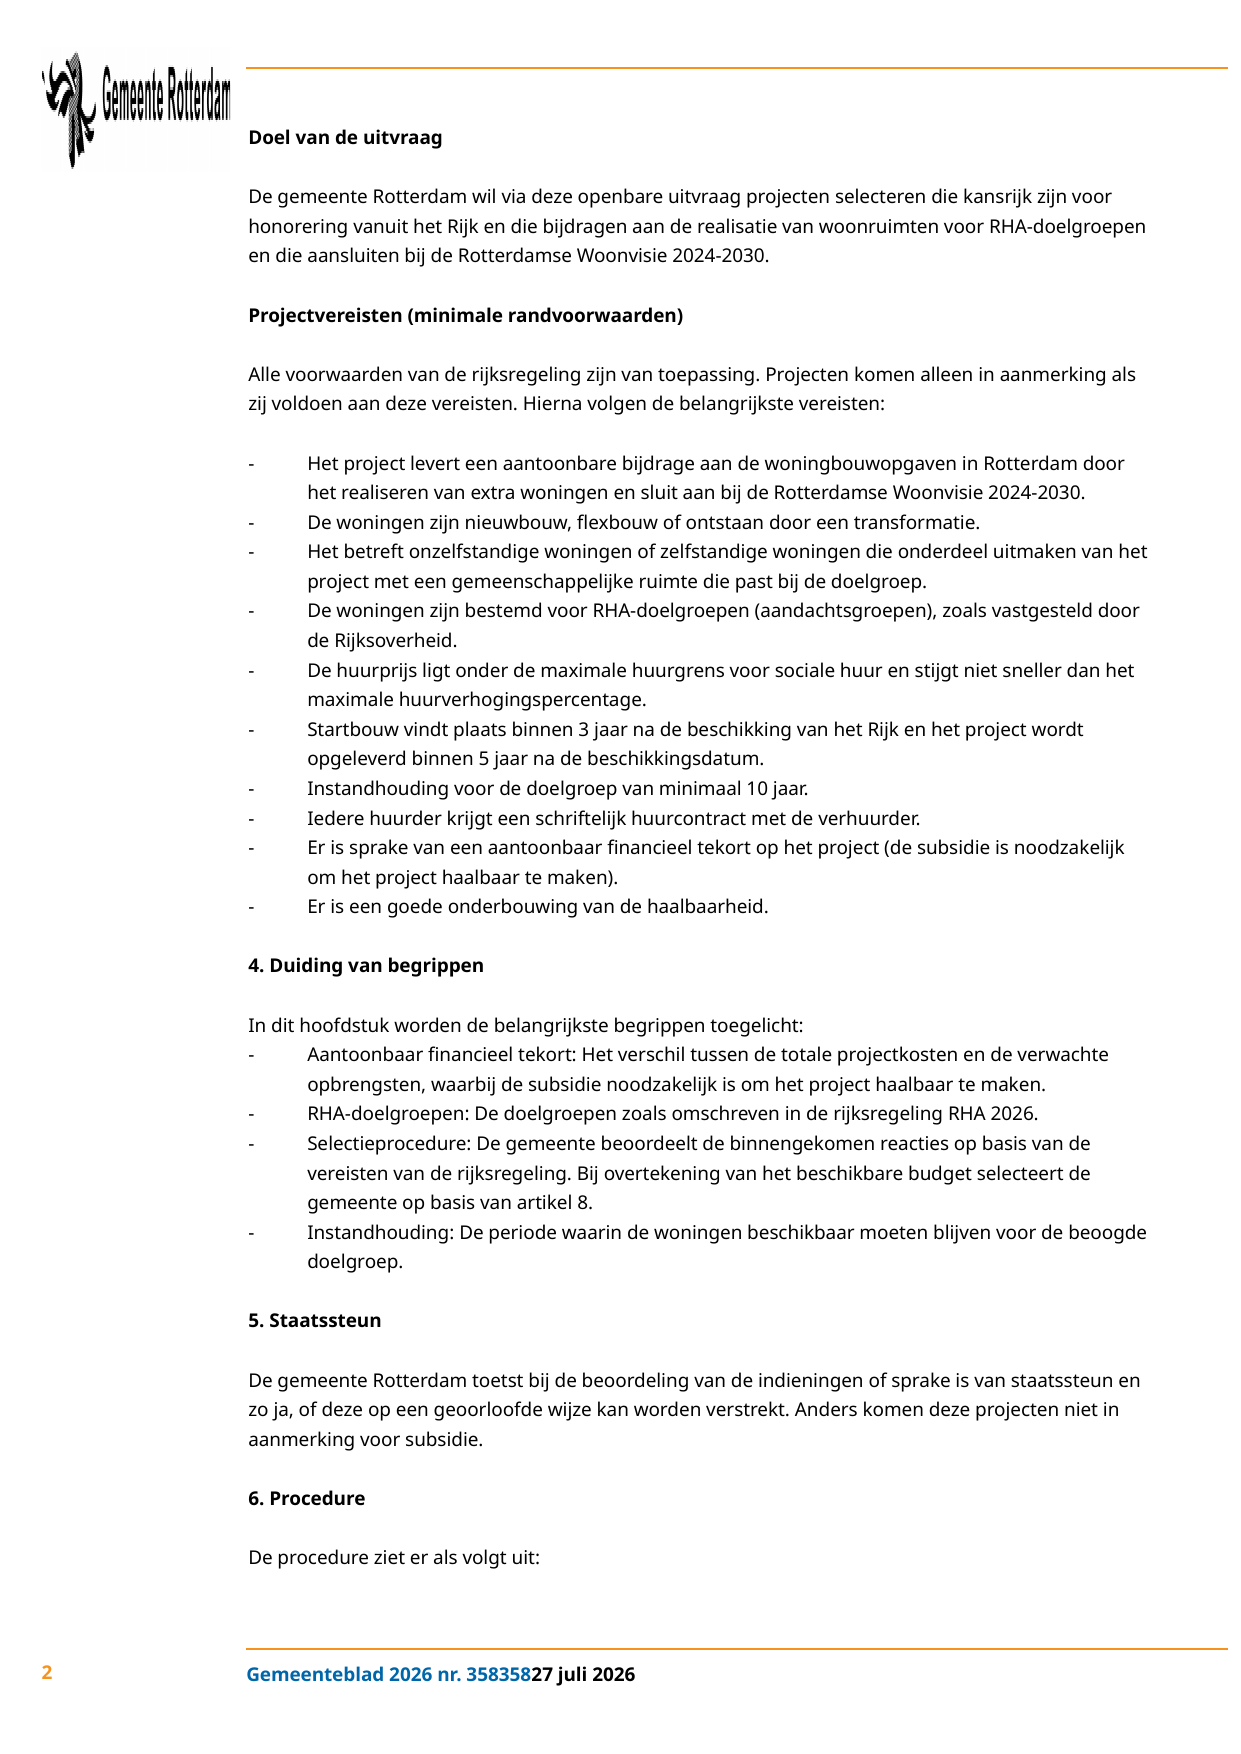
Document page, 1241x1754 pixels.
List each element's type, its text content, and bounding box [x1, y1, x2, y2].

text In dit hoofdstuk worden de belangrijkste begrippen toegelicht: [248, 1012, 1152, 1038]
list De woningen zijn nieuwbouw, flexbouw of ontstaan door een transformatie. [248, 509, 1152, 535]
text 4. Duiding van begrippen [248, 953, 1152, 978]
picture [41, 47, 231, 172]
list Het betreft onzelfstandige woningen of zelfstandige woningen die onderdeel uitmaken van het project met een gemeenschappelijke ruimte die past bij de doelgroep. [248, 538, 1152, 594]
list Aantoonbaar financieel tekort: Het verschil tussen de totale projectkosten en de verwachte opbrengsten, waarbij de subsidie noodzakelijk is om het project haalbaar te maken. [248, 1041, 1152, 1097]
list De huurprijs ligt onder de maximale huurgrens voor sociale huur en stijgt niet sneller dan het maximale huurverhogingspercentage. [248, 657, 1152, 712]
text Doel van de uitvraag [248, 124, 1152, 150]
list De woningen zijn bestemd voor RHA-doelgroepen (aandachtsgroepen), zoals vastgesteld door de Rijksoverheid. [248, 598, 1152, 653]
list Startbouw vindt plaats binnen 3 jaar na de beschikking van het Rijk en het project wordt opgeleverd binnen 5 jaar na de beschikkingsdatum. [248, 716, 1152, 771]
list Instandhouding: De periode waarin de woningen beschikbaar moeten blijven voor de beoogde doelgroep. [248, 1219, 1152, 1274]
text De procedure ziet er als volgt uit: [248, 1544, 1152, 1570]
text 5. Staatssteun [248, 1308, 1152, 1333]
list Selectieprocedure: De gemeente beoordeelt de binnengekomen reacties op basis van de vereisten van de rijksregeling. Bij overtekening van het beschikbare budget selecteert de gemeente op basis van artikel 8. [248, 1130, 1152, 1215]
text Projectvereisten (minimale randvoorwaarden) [248, 302, 1152, 328]
list Iedere huurder krijgt een schriftelijk huurcontract met de verhuurder. [248, 805, 1152, 831]
text 6. Procedure [248, 1485, 1152, 1511]
text De gemeente Rotterdam toetst bij de beoordeling van de indieningen of sprake is van staatssteun en zo ja, of deze op een geoorloofde wijze kan worden verstrekt. Anders komen deze projecten niet in aanmerking voor subsidie. [248, 1367, 1152, 1452]
list Er is een goede onderbouwing van de haalbaarheid. [248, 893, 1152, 919]
text Alle voorwaarden van de rijksregeling zijn van toepassing. Projecten komen alleen in aanmerking als zij voldoen aan deze vereisten. Hierna volgen de belangrijkste vereisten: [248, 361, 1152, 416]
list Er is sprake van een aantoonbaar financieel tekort op het project (de subsidie is noodzakelijk om het project haalbaar te maken). [248, 834, 1152, 890]
text De gemeente Rotterdam wil via deze openbare uitvraag projecten selecteren die kansrijk zijn voor honorering vanuit het Rijk en die bijdragen aan de realisatie van woonruimten voor RHA-doelgroepen en die aansluiten bij de Rotterdamse Woonvisie 2024-2030. [248, 183, 1152, 268]
list RHA-doelgroepen: De doelgroepen zoals omschreven in de rijksregeling RHA 2026. [248, 1101, 1152, 1126]
list Instandhouding voor de doelgroep van minimaal 10 jaar. [248, 775, 1152, 801]
list Het project levert een aantoonbare bijdrage aan de woningbouwopgaven in Rotterdam door het realiseren van extra woningen en sluit aan bij de Rotterdamse Woonvisie 2024-2030. [248, 450, 1152, 505]
